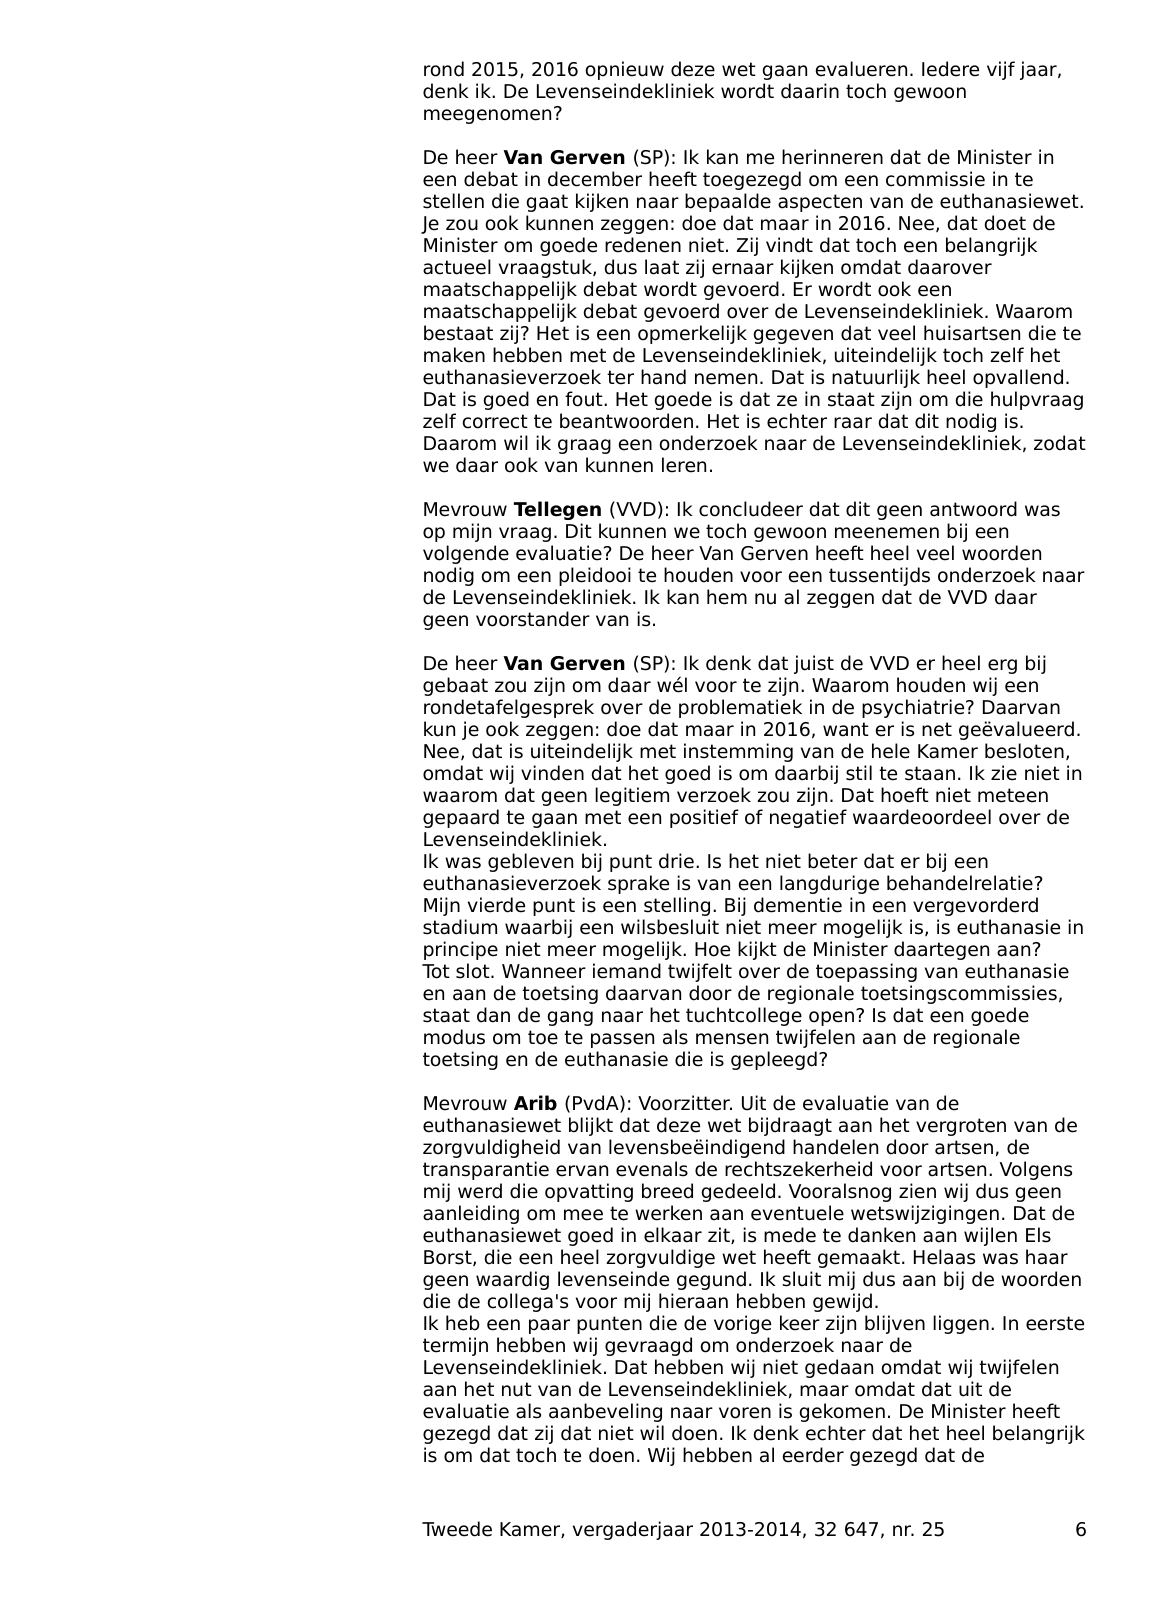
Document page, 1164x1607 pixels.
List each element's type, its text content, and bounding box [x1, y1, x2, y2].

text De heer Van Gerven (SP): Ik kan me herinneren dat de Minister in een debat in december heeft toegezegd om een commissie in te stellen die gaat kijken naar bepaalde aspecten van de euthanasiewet. Je zou ook kunnen zeggen: doe dat maar in 2016. Nee, dat doet de Minister om goede redenen niet. Zij vindt dat toch een belangrijk actueel vraagstuk, dus laat zij ernaar kijken omdat daarover maatschappelijk debat wordt gevoerd. Er wordt ook een maatschappelijk debat gevoerd over de Levenseindekliniek. Waarom bestaat zij? Het is een opmerkelijk gegeven dat veel huisartsen die te maken hebben met de Levenseindekliniek, uiteindelijk toch zelf het euthanasieverzoek ter hand nemen. Dat is natuurlijk heel opvallend. Dat is goed en fout. Het goede is dat ze in staat zijn om die hulpvraag zelf correct te beantwoorden. Het is echter raar dat dit nodig is. Daarom wil ik graag een onderzoek naar de Levenseindekliniek, zodat we daar ook van kunnen leren. [422, 147, 1087, 477]
text Mevrouw Tellegen (VVD): Ik concludeer dat dit geen antwoord was op mijn vraag. Dit kunnen we toch gewoon meenemen bij een volgende evaluatie? De heer Van Gerven heeft heel veel woorden nodig om een pleidooi te houden voor een tussentijds onderzoek naar de Levenseindekliniek. Ik kan hem nu al zeggen dat de VVD daar geen voorstander van is. [422, 499, 1087, 631]
text De heer Van Gerven (SP): Ik denk dat juist de VVD er heel erg bij gebaat zou zijn om daar wél voor te zijn. Waarom houden wij een rondetafelgesprek over de problematiek in de psychiatrie? Daarvan kun je ook zeggen: doe dat maar in 2016, want er is net geëvalueerd. Nee, dat is uiteindelijk met instemming van de hele Kamer besloten, omdat wij vinden dat het goed is om daarbij stil te staan. Ik zie niet in waarom dat geen legitiem verzoek zou zijn. Dat hoeft niet meteen gepaard te gaan met een positief of negatief waardeoordeel over de Levenseindekliniek. [422, 653, 1087, 851]
text Ik was gebleven bij punt drie. Is het niet beter dat er bij een euthanasieverzoek sprake is van een langdurige behandelrelatie? [422, 851, 1087, 895]
text Mijn vierde punt is een stelling. Bij dementie in een vergevorderd stadium waarbij een wilsbesluit niet meer mogelijk is, is euthanasie in principe niet meer mogelijk. Hoe kijkt de Minister daartegen aan? [422, 895, 1087, 961]
text Ik heb een paar punten die de vorige keer zijn blijven liggen. In eerste termijn hebben wij gevraagd om onderzoek naar de Levenseindekliniek. Dat hebben wij niet gedaan omdat wij twijfelen aan het nut van de Levenseindekliniek, maar omdat dat uit de evaluatie als aanbeveling naar voren is gekomen. De Minister heeft gezegd dat zij dat niet wil doen. Ik denk echter dat het heel belangrijk is om dat toch te doen. Wij hebben al eerder gezegd dat de [422, 1313, 1087, 1467]
text rond 2015, 2016 opnieuw deze wet gaan evalueren. Iedere vijf jaar, denk ik. De Levenseindekliniek wordt daarin toch gewoon meegenomen? [422, 59, 1087, 125]
text Tot slot. Wanneer iemand twijfelt over de toepassing van euthanasie en aan de toetsing daarvan door de regionale toetsingscommissies, staat dan de gang naar het tuchtcollege open? Is dat een goede modus om toe te passen als mensen twijfelen aan de regionale toetsing en de euthanasie die is gepleegd? [422, 961, 1087, 1071]
text Mevrouw Arib (PvdA): Voorzitter. Uit de evaluatie van de euthanasiewet blijkt dat deze wet bijdraagt aan het vergroten van de zorgvuldigheid van levensbeëindigend handelen door artsen, de transparantie ervan evenals de rechtszekerheid voor artsen. Volgens mij werd die opvatting breed gedeeld. Vooralsnog zien wij dus geen aanleiding om mee te werken aan eventuele wetswijzigingen. Dat de euthanasiewet goed in elkaar zit, is mede te danken aan wijlen Els Borst, die een heel zorgvuldige wet heeft gemaakt. Helaas was haar geen waardig levenseinde gegund. Ik sluit mij dus aan bij de woorden die de collega's voor mij hieraan hebben gewijd. [422, 1093, 1087, 1313]
